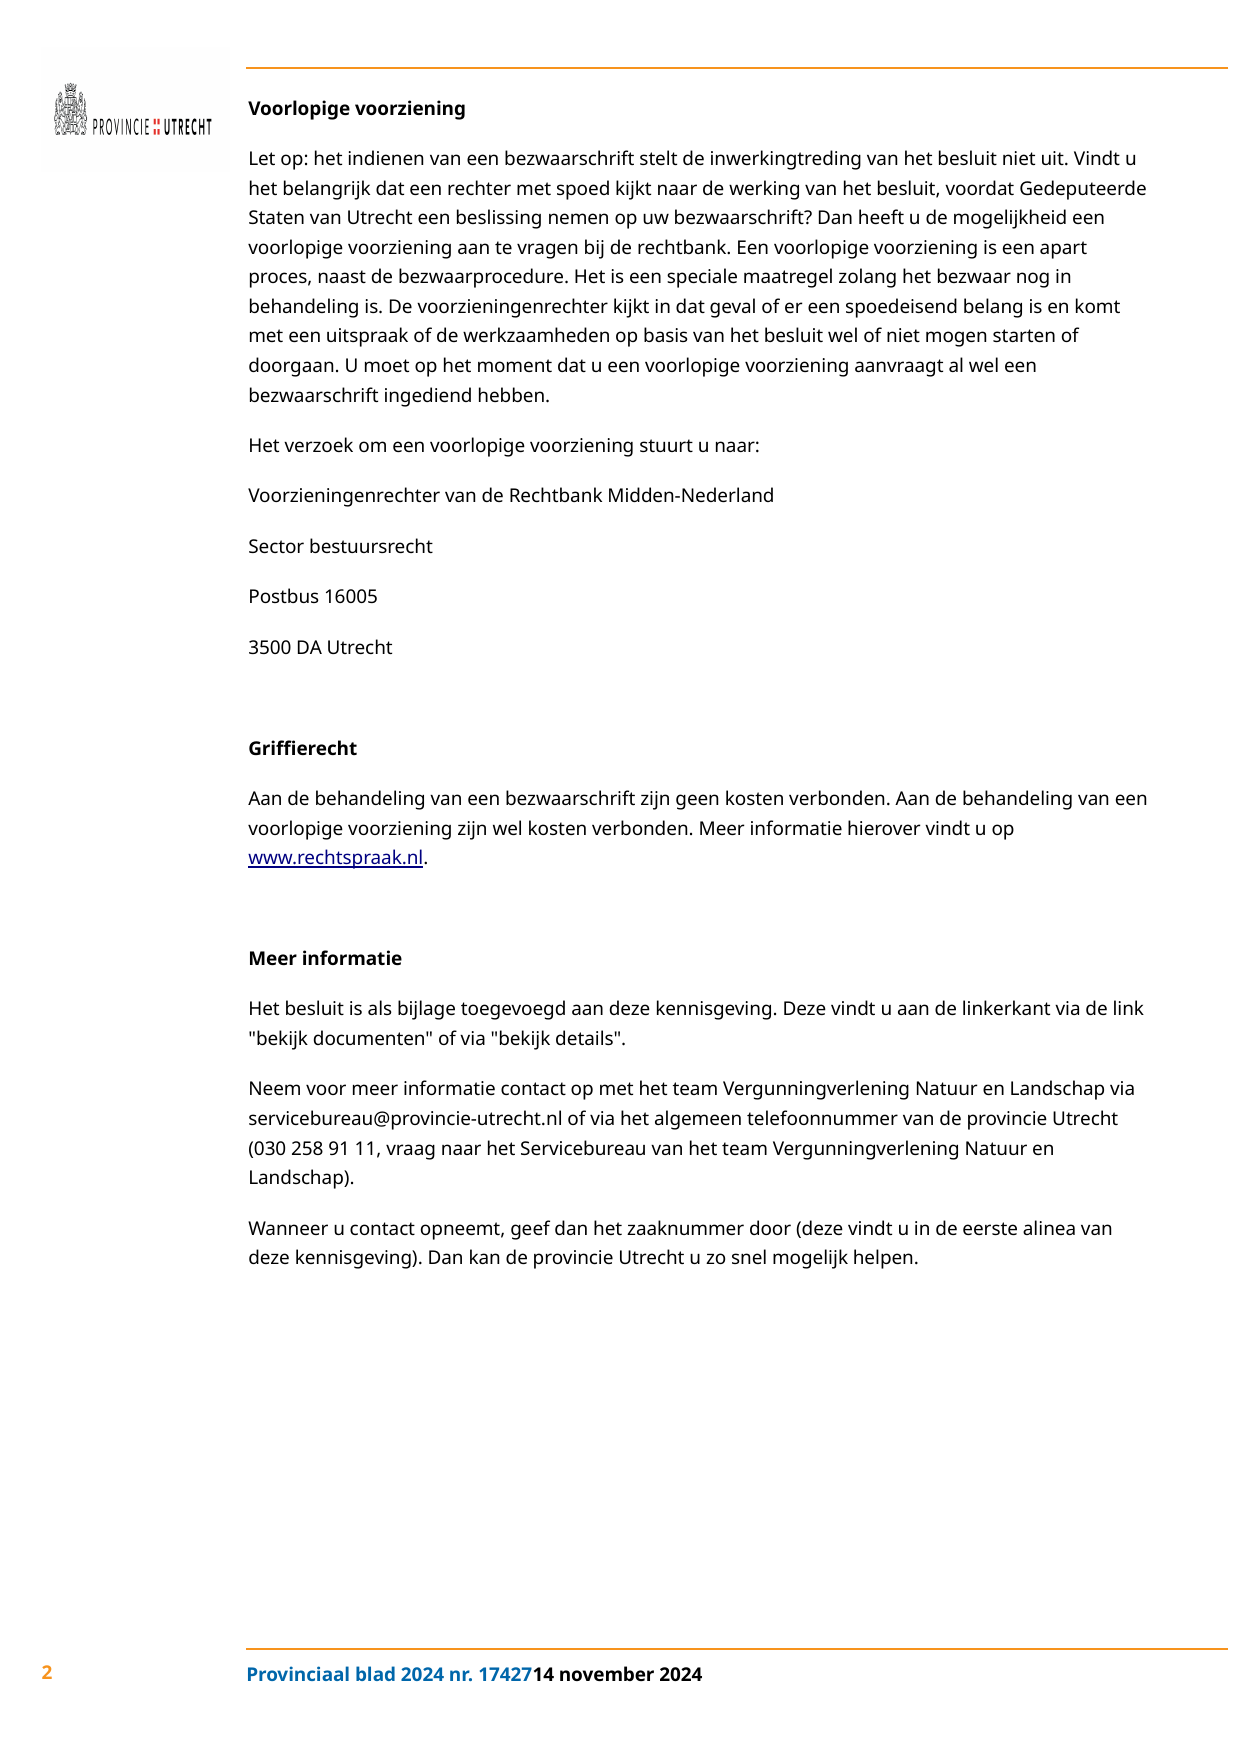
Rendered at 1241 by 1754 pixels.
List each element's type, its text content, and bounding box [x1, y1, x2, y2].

text 3500 DA Utrecht [248, 634, 1152, 660]
text Postbus 16005 [248, 583, 1152, 609]
text Meer informatie [248, 945, 1152, 971]
picture [41, 47, 231, 172]
text Aan de behandeling van een bezwaarschrift zijn geen kosten verbonden. Aan de behandeling van een voorlopige voorziening zijn wel kosten verbonden. Meer informatie hierover vindt u op www.rechtspraak.nl. [248, 785, 1152, 870]
text Voorlopige voorziening [248, 95, 1152, 121]
text Wanneer u contact opneemt, geef dan het zaaknummer door (deze vindt u in de eerste alinea van deze kennisgeving). Dan kan de provincie Utrecht u zo snel mogelijk helpen. [248, 1215, 1152, 1270]
text Let op: het indienen van een bezwaarschrift stelt de inwerkingtreding van het besluit niet uit. Vindt u het belangrijk dat een rechter met spoed kijkt naar de werking van het besluit, voordat Gedeputeerde Staten van Utrecht een beslissing nemen op uw bezwaarschrift? Dan heeft u de mogelijkheid een voorlopige voorziening aan te vragen bij de rechtbank. Een voorlopige voorziening is een apart proces, naast de bezwaarprocedure. Het is een speciale maatregel zolang het bezwaar nog in behandeling is. De voorzieningenrechter kijkt in dat geval of er een spoedeisend belang is en komt met een uitspraak of de werkzaamheden op basis van het besluit wel of niet mogen starten of doorgaan. U moet op het moment dat u een voorlopige voorziening aanvraagt al wel een bezwaarschrift ingediend hebben. [248, 145, 1152, 408]
text Neem voor meer informatie contact op met het team Vergunningverlening Natuur en Landschap via servicebureau@provincie-utrecht.nl of via het algemeen telefoonnummer van de provincie Utrecht (030 258 91 11, vraag naar het Servicebureau van het team Vergunningverlening Natuur en Landschap). [248, 1076, 1152, 1190]
text Het verzoek om een voorlopige voorziening stuurt u naar: [248, 432, 1152, 458]
text Het besluit is als bijlage toegevoegd aan deze kennisgeving. Deze vindt u aan de linkerkant via de link "bekijk documenten" of via "bekijk details". [248, 996, 1152, 1051]
text Voorzieningenrechter van de Rechtbank Midden-Nederland [248, 483, 1152, 508]
text Sector bestuursrecht [248, 533, 1152, 559]
text Griffierecht [248, 735, 1152, 761]
